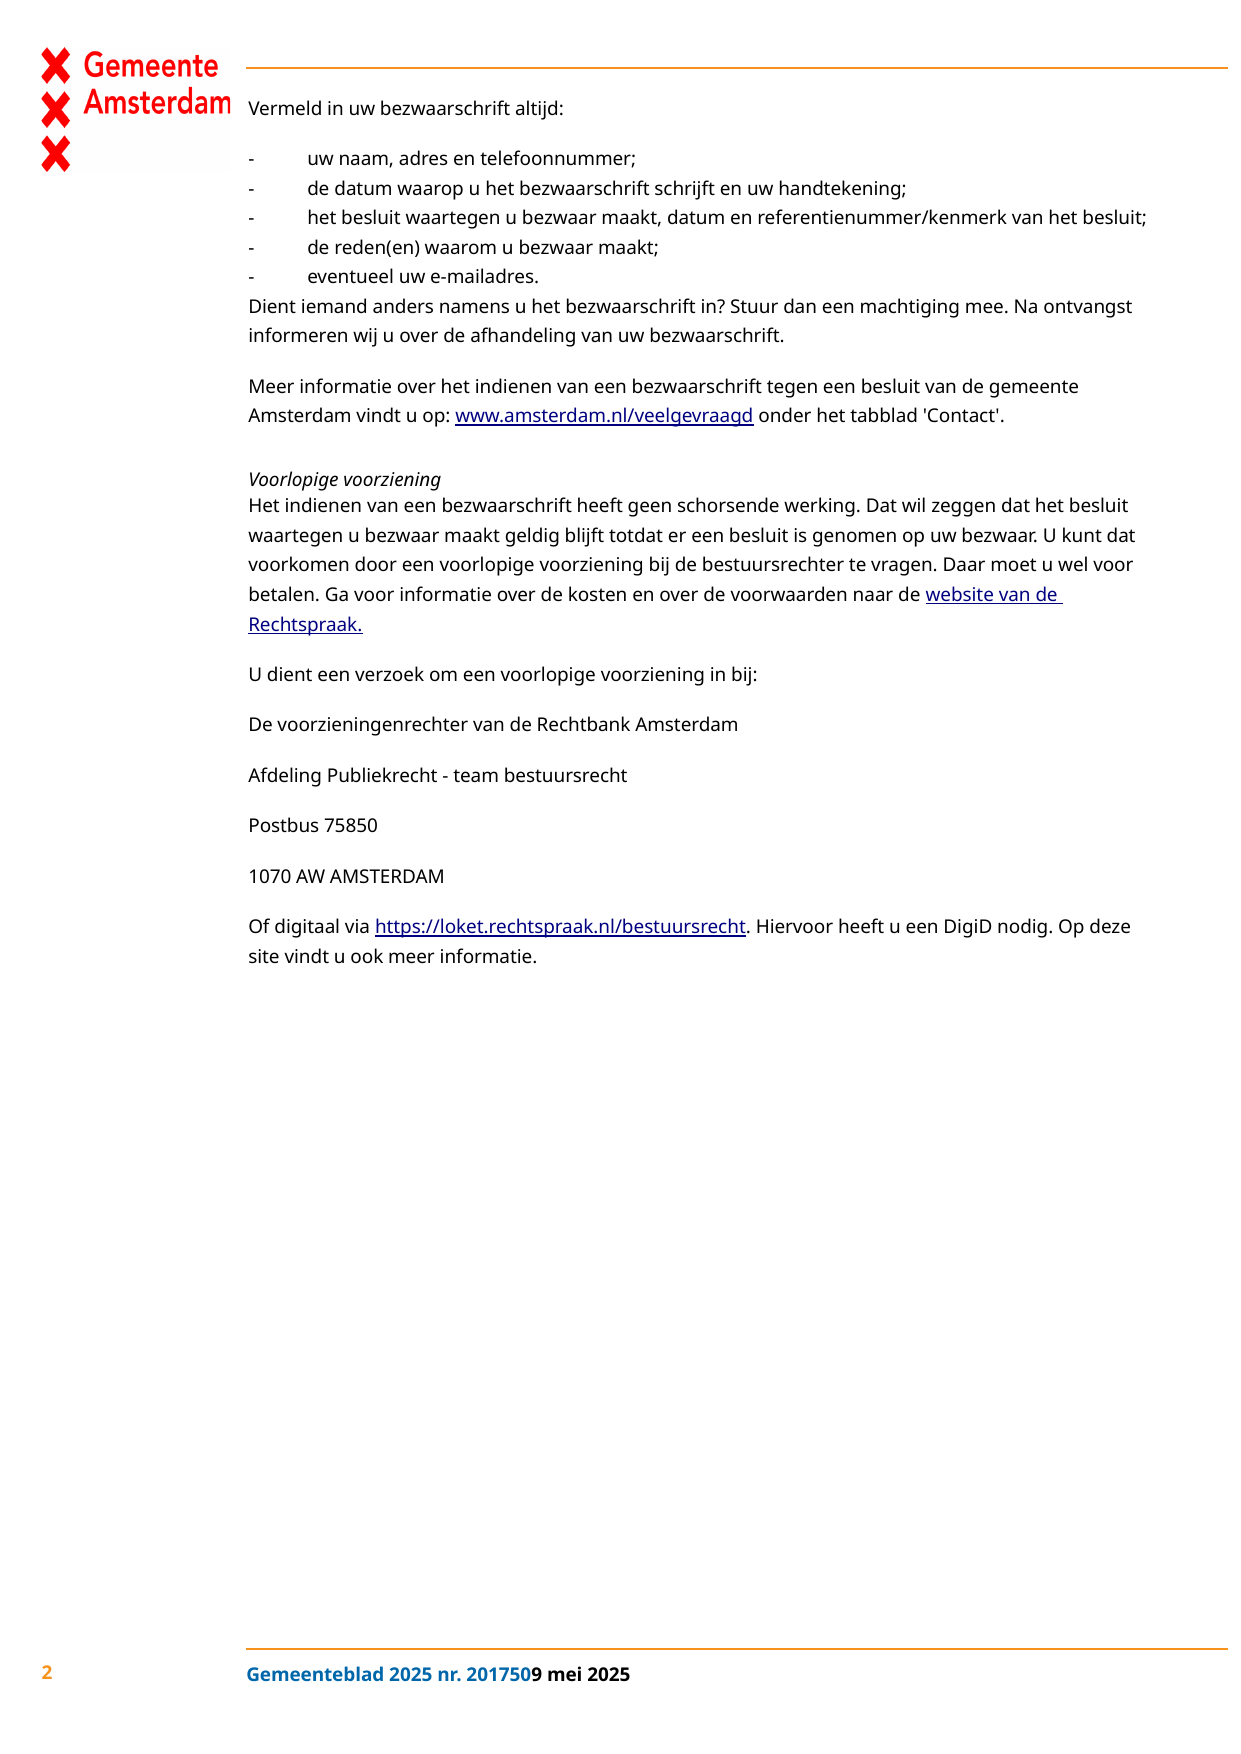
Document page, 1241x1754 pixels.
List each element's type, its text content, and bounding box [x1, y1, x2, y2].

list het besluit waartegen u bezwaar maakt, datum en referentienummer/kenmerk van het besluit; [248, 204, 1152, 230]
text U dient een verzoek om een voorlopige voorziening in bij: [248, 661, 1152, 687]
list eventueel uw e-mailadres. [248, 263, 1152, 289]
text Postbus 75850 [248, 812, 1152, 838]
list uw naam, adres en telefoonnummer; [248, 145, 1152, 171]
text Vermeld in uw bezwaarschrift altijd: [248, 95, 1152, 121]
picture [41, 47, 231, 172]
text Dient iemand anders namens u het bezwaarschrift in? Stuur dan een machtiging mee. Na ontvangst informeren wij u over de afhandeling van uw bezwaarschrift. [248, 293, 1152, 348]
text 1070 AW AMSTERDAM [248, 863, 1152, 888]
list de datum waarop u het bezwaarschrift schrijft en uw handtekening; [248, 175, 1152, 201]
text Of digitaal via https://loket.rechtspraak.nl/bestuursrecht. Hiervoor heeft u een DigiD nodig. Op deze site vindt u ook meer informatie. [248, 913, 1152, 968]
text De voorzieningenrechter van de Rechtbank Amsterdam [248, 712, 1152, 737]
text Voorlopige voorziening [248, 467, 1152, 492]
text Het indienen van een bezwaarschrift heeft geen schorsende werking. Dat wil zeggen dat het besluit waartegen u bezwaar maakt geldig blijft totdat er een besluit is genomen op uw bezwaar. U kunt dat voorkomen door een voorlopige voorziening bij de bestuursrechter te vragen. Daar moet u wel voor betalen. Ga voor informatie over de kosten en over de voorwaarden naar de website van de Rechtspraak. [248, 492, 1152, 636]
text Meer informatie over het indienen van een bezwaarschrift tegen een besluit van de gemeente Amsterdam vindt u op: www.amsterdam.nl/veelgevraagd onder het tabblad 'Contact'. [248, 373, 1152, 428]
list de reden(en) waarom u bezwaar maakt; [248, 234, 1152, 260]
text Afdeling Publiekrecht - team bestuursrecht [248, 762, 1152, 788]
